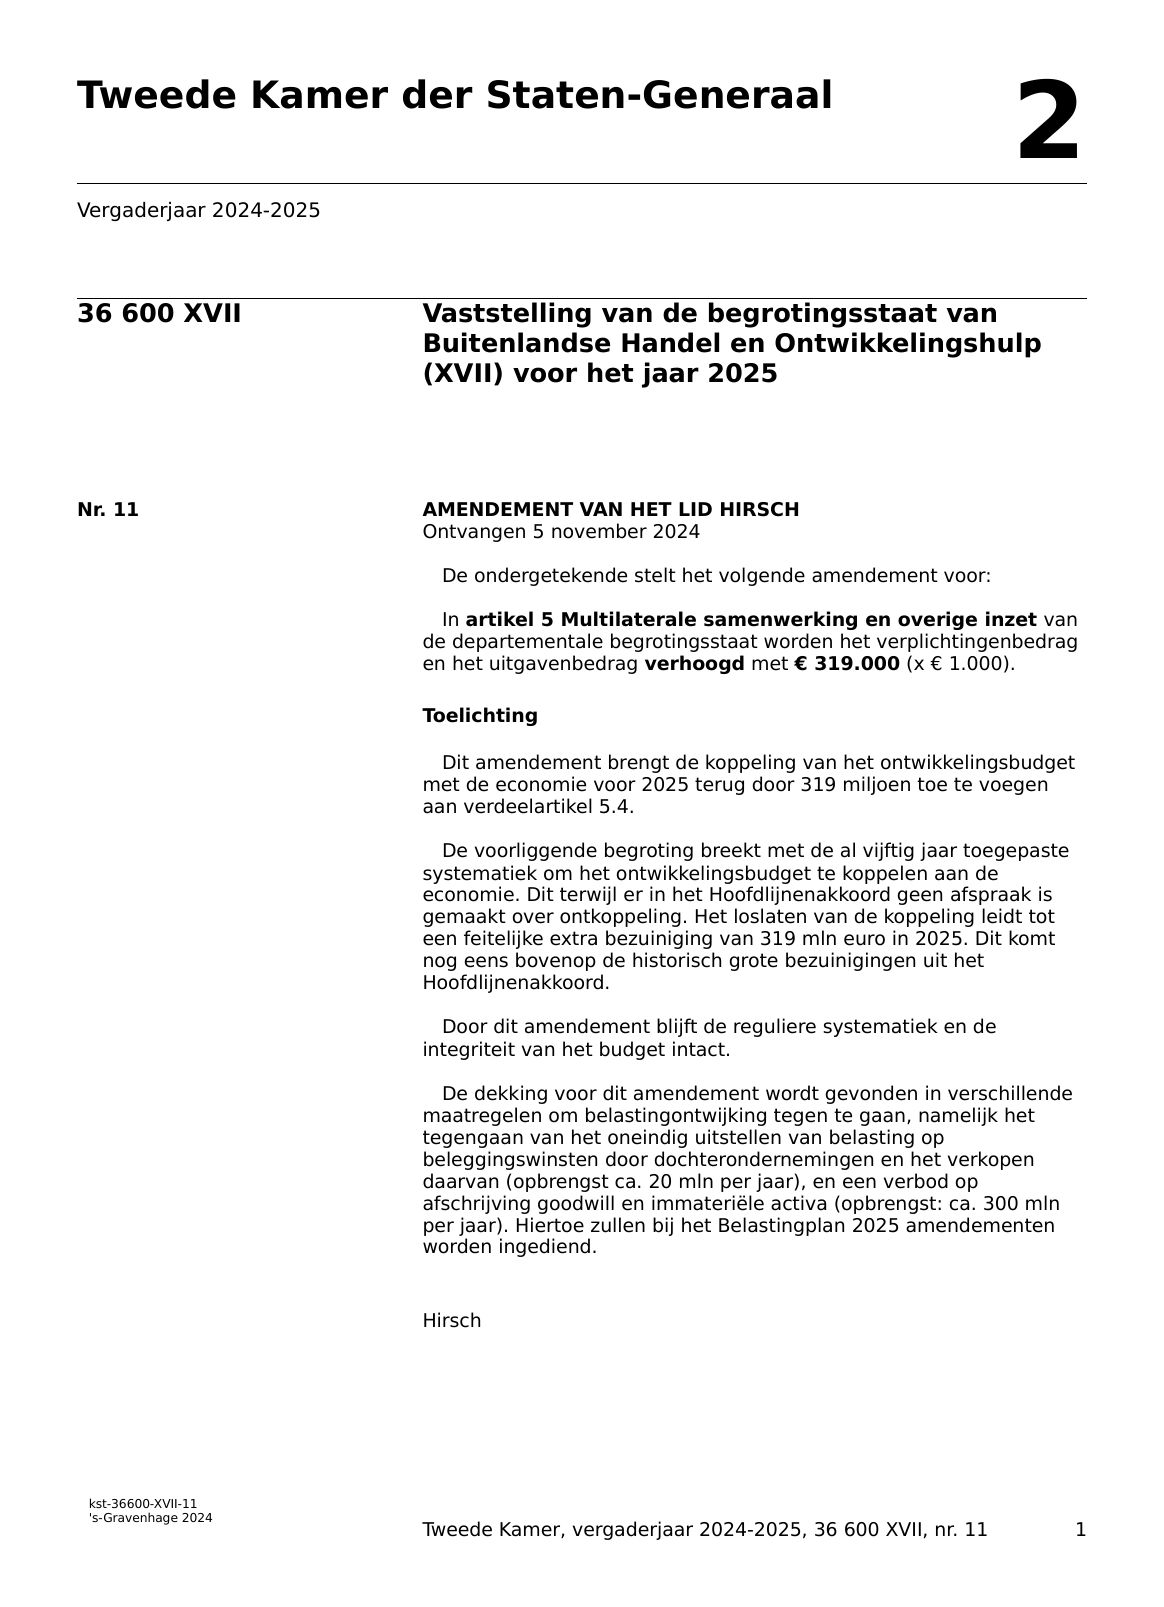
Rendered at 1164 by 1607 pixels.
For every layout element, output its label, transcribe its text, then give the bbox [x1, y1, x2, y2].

subtitle Nr. 11 AMENDEMENT VAN HET LID HIRSCH [77, 499, 1087, 521]
table_cell Vergaderjaar 2024-2025 [77, 184, 1087, 298]
text Door dit amendement blijft de reguliere systematiek en de integriteit van het budget intact. [422, 1016, 1087, 1060]
text Hirsch [422, 1288, 1087, 1332]
text De ondergetekende stelt het volgende amendement voor: [422, 565, 1087, 587]
text In artikel 5 Multilaterale samenwerking en overige inzet van de departementale begrotingsstaat worden het verplichtingenbedrag en het uitgavenbedrag verhoogd met € 319.000 (x € 1.000). [422, 609, 1087, 675]
table_header 2 [886, 59, 1087, 183]
text Ontvangen 5 november 2024 [422, 521, 1087, 543]
text De dekking voor dit amendement wordt gevonden in verschillende maatregelen om belastingontwijking tegen te gaan, namelijk het tegengaan van het oneindig uitstellen van belasting op beleggingswinsten door dochterondernemingen en het verkopen daarvan (opbrengst ca. 20 mln per jaar), en een verbod op afschrijving goodwill en immateriële activa (opbrengst: ca. 300 mln per jaar). Hiertoe zullen bij het Belastingplan 2025 amendementen worden ingediend. [422, 1083, 1087, 1258]
text 's-Gravenhage 2024 [88, 1511, 323, 1525]
text De voorliggende begroting breekt met de al vijftig jaar toegepaste systematiek om het ontwikkelingsbudget te koppelen aan de economie. Dit terwijl er in het Hoofdlijnenakkoord geen afspraak is gemaakt over ontkoppeling. Het loslaten van de koppeling leidt tot een feitelijke extra bezuiniging van 319 mln euro in 2025. Dit komt nog eens bovenop de historisch grote bezuinigingen uit het Hoofdlijnenakkoord. [422, 840, 1087, 994]
text Dit amendement brengt de koppeling van het ontwikkelingsbudget met de economie voor 2025 terug door 319 miljoen toe te voegen aan verdeelartikel 5.4. [422, 752, 1087, 818]
table_header Tweede Kamer der Staten-Generaal [77, 59, 886, 183]
text kst-36600-XVII-11 [88, 1497, 323, 1511]
subtitle Toelichting [422, 705, 1087, 727]
subtitle 36 600 XVII Vaststelling van de begrotingsstaat van Buitenlandse Handel en Ontwikkelingshulp (XVII) voor het jaar 2025 [77, 299, 1087, 388]
